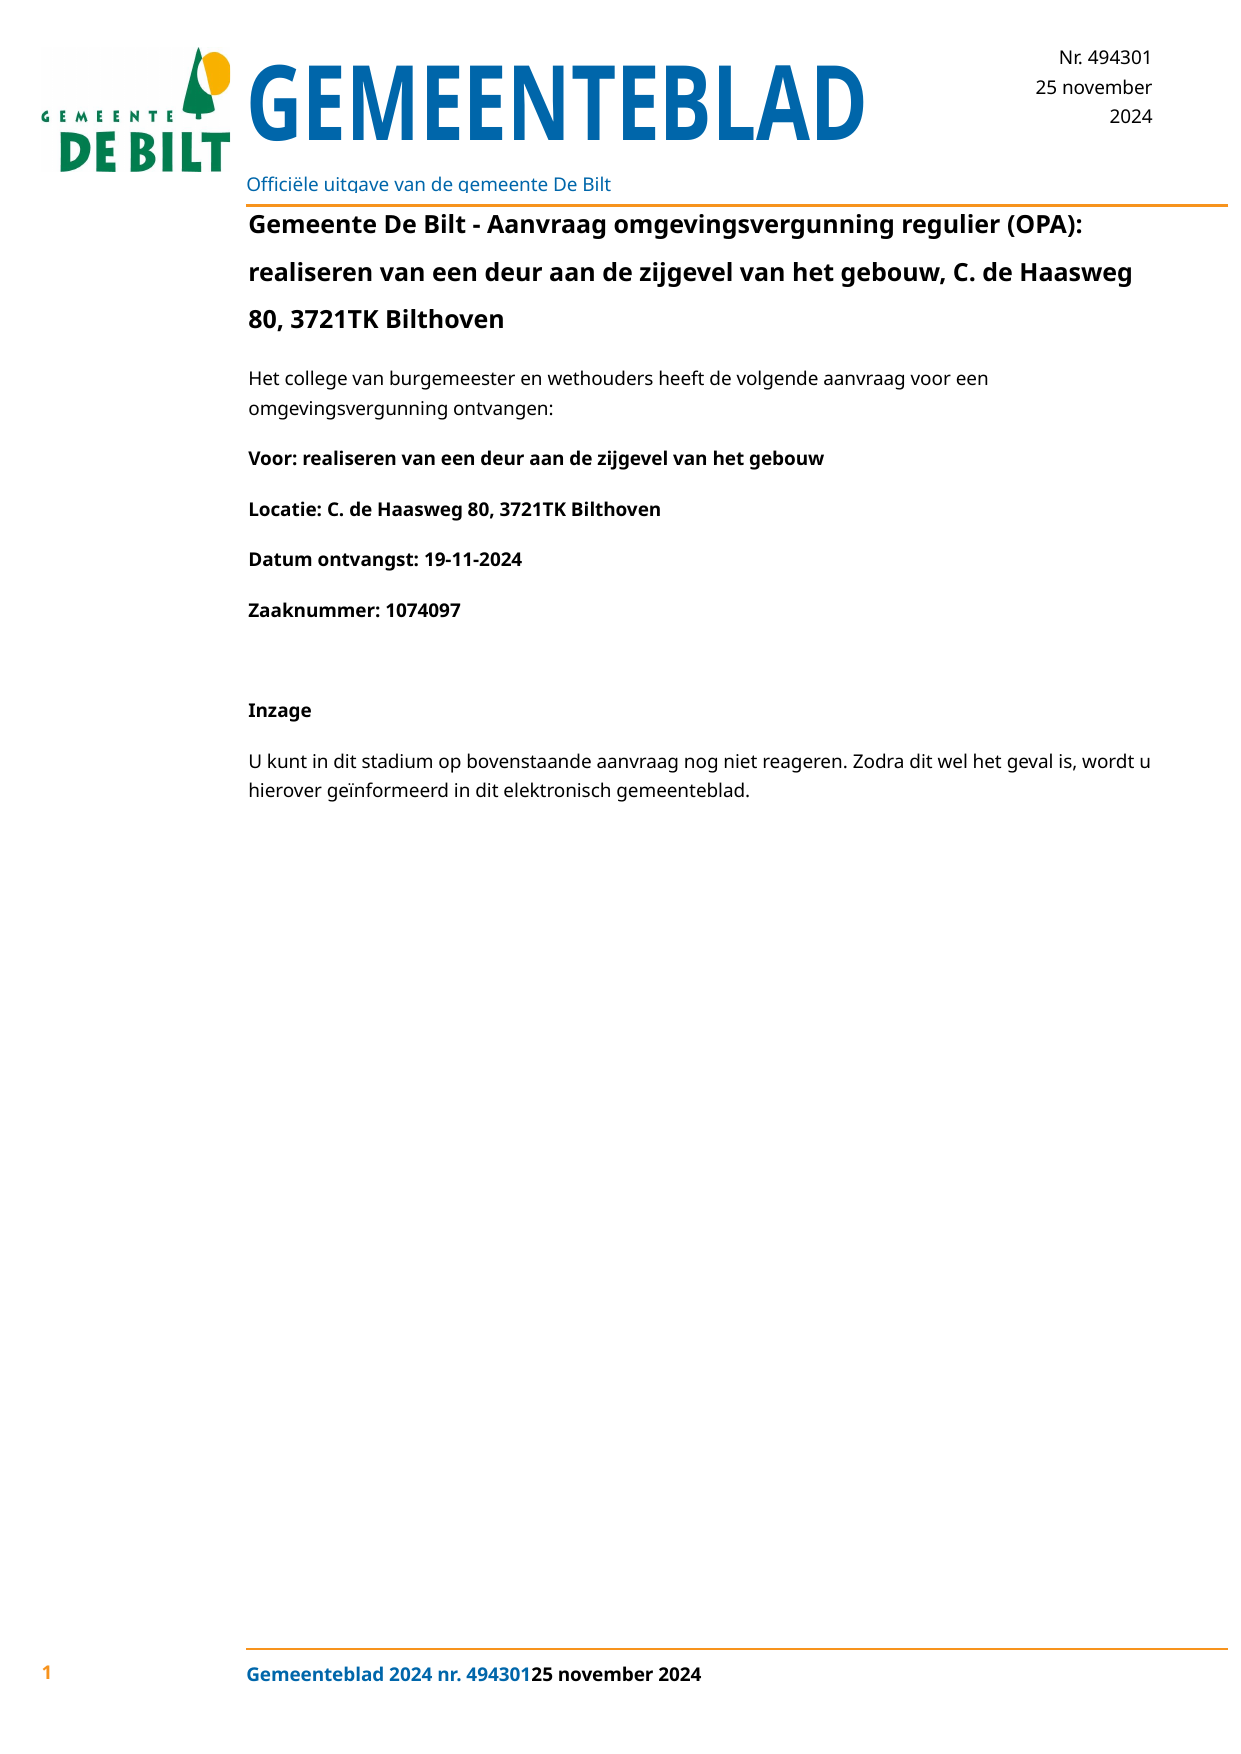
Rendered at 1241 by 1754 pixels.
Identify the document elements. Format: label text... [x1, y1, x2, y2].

text U kunt in dit stadium op bovenstaande aanvraag nog niet reageren. Zodra dit wel het geval is, wordt u hierover geïnformeerd in dit elektronisch gemeenteblad. [248, 748, 1152, 803]
text Datum ontvangst: 19-11-2024 [248, 546, 1152, 572]
text Het college van burgemeester en wethouders heeft de volgende aanvraag voor een omgevingsvergunning ontvangen: [248, 366, 1152, 421]
text Inzage [248, 698, 1152, 723]
text Locatie: C. de Haasweg 80, 3721TK Bilthoven [248, 496, 1152, 522]
picture [41, 47, 231, 172]
text Zaaknummer: 1074097 [248, 597, 1152, 622]
text Gemeente De Bilt - Aanvraag omgevingsvergunning regulier (OPA): realiseren van een deur aan de zijgevel van het gebouw, C. de Haasweg 80, 3721TK Bilthoven [248, 207, 1152, 336]
text Voor: realiseren van een deur aan de zijgevel van het gebouw [248, 446, 1152, 471]
